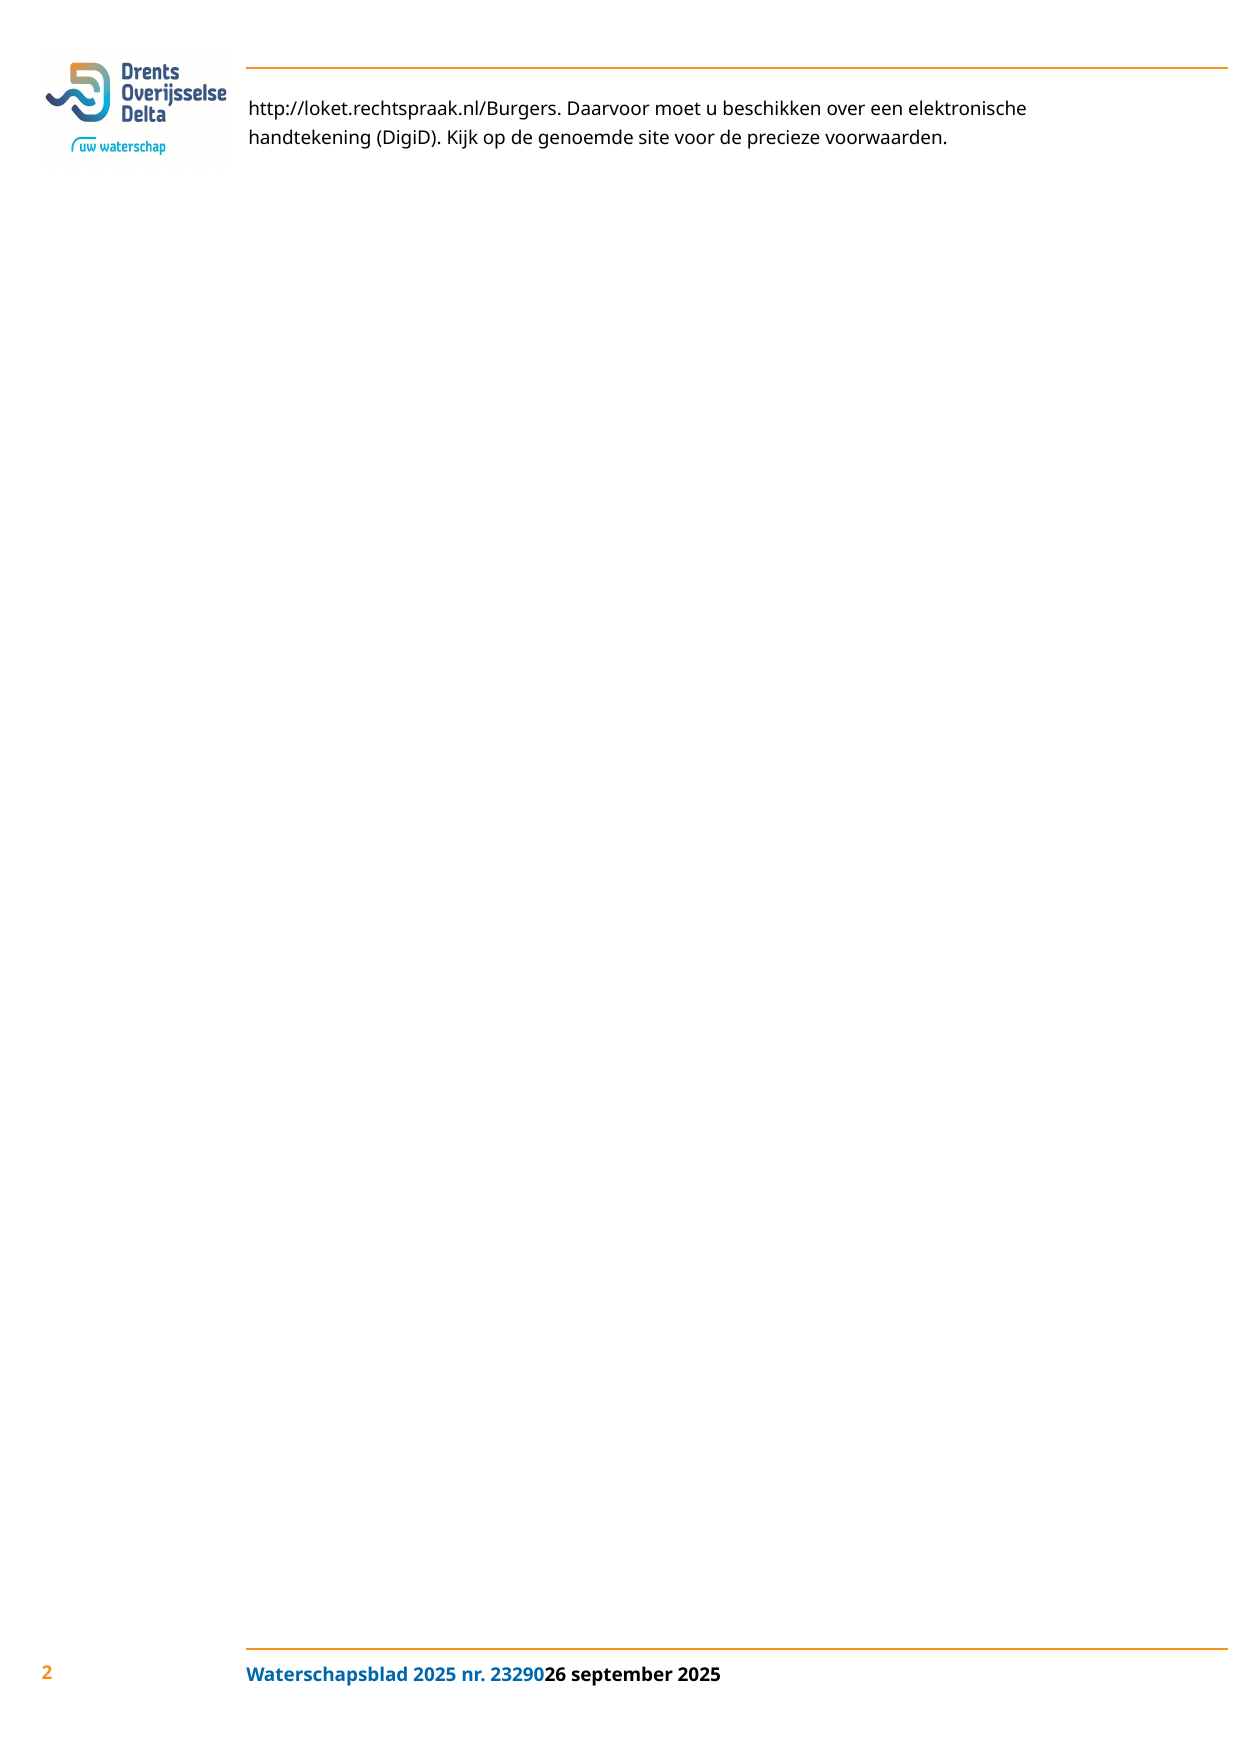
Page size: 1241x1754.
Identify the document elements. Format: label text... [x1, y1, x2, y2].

picture [41, 47, 231, 172]
text http://loket.rechtspraak.nl/Burgers. Daarvoor moet u beschikken over een elektronische handtekening (DigiD). Kijk op de genoemde site voor de precieze voorwaarden. [248, 95, 1152, 150]
